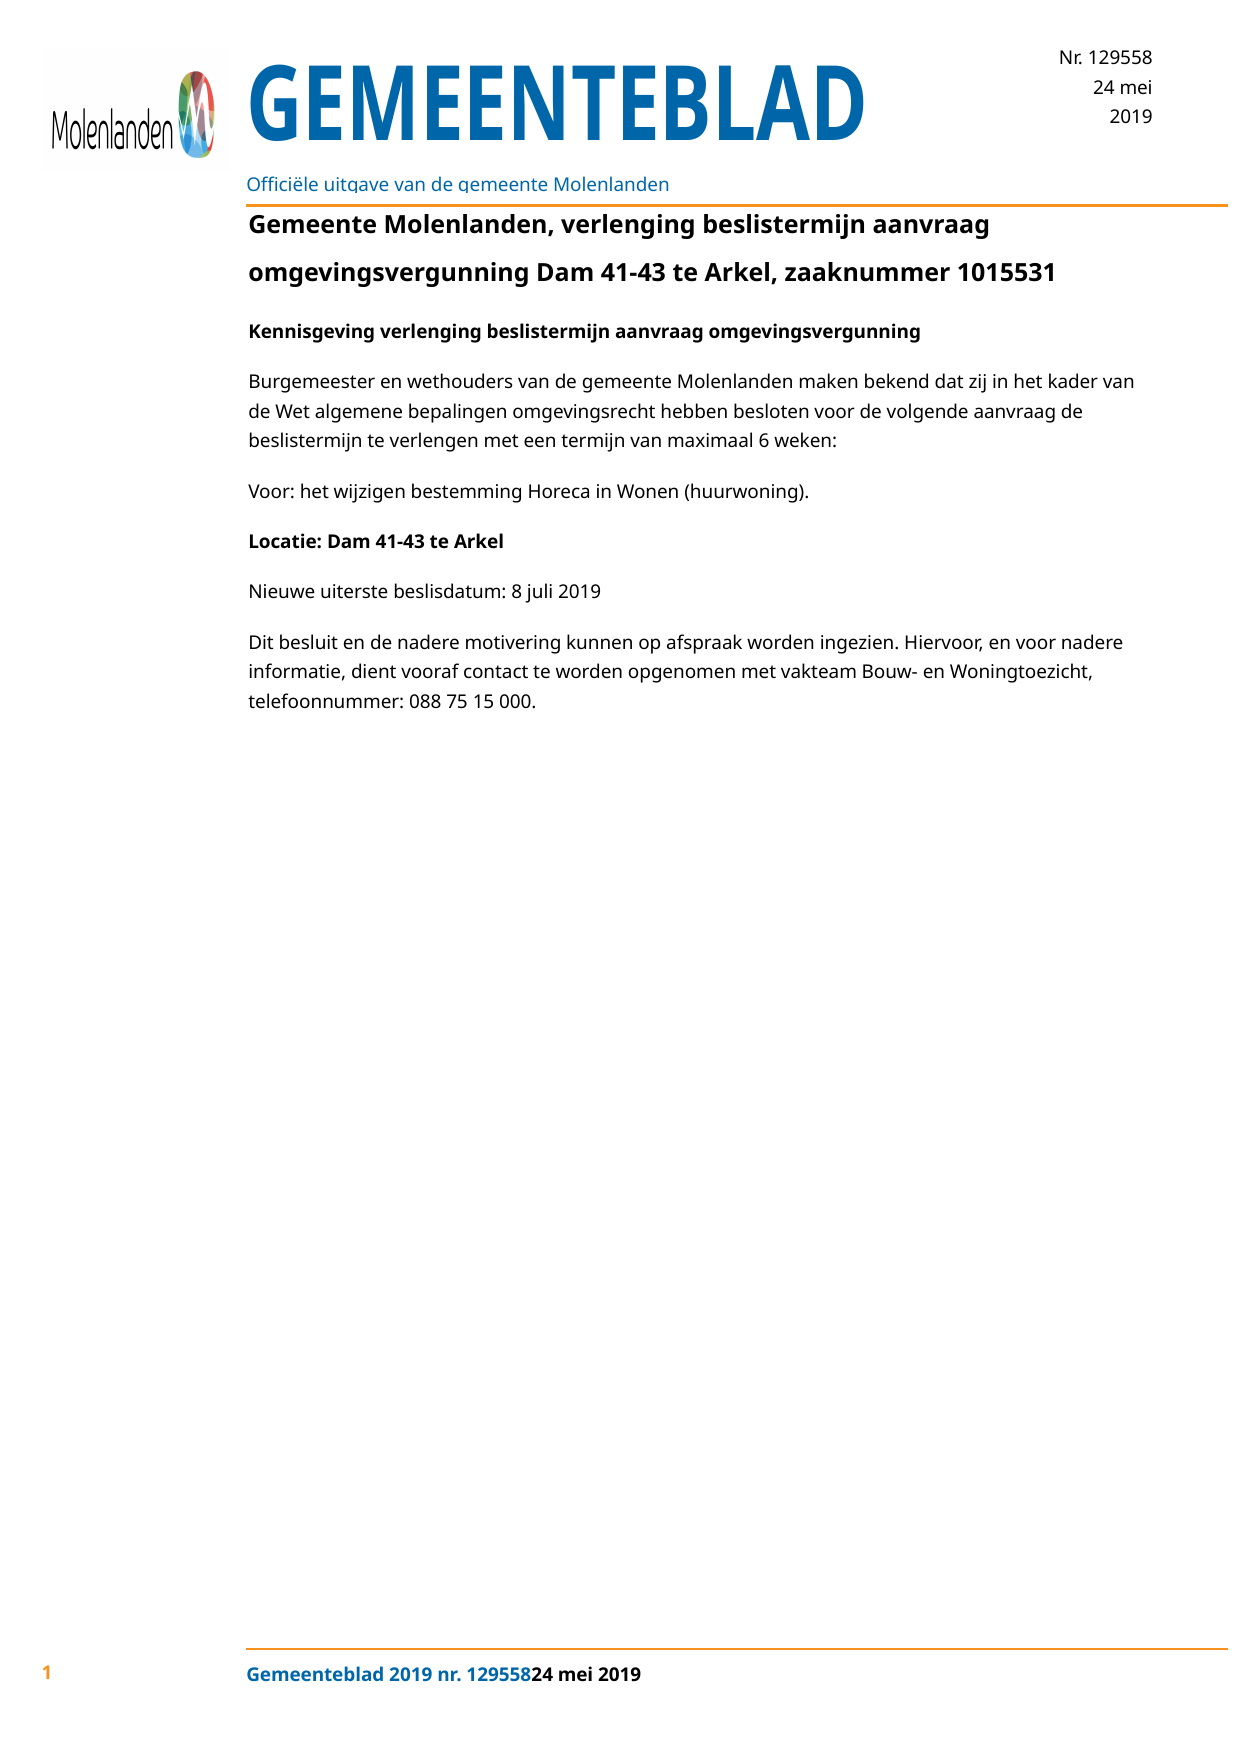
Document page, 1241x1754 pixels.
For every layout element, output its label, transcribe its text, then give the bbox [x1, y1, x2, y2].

text Nieuwe uiterste beslisdatum: 8 juli 2019 [248, 579, 1152, 604]
text Kennisgeving verlenging beslistermijn aanvraag omgevingsvergunning [248, 318, 1152, 344]
picture [41, 47, 231, 172]
text Locatie: Dam 41-43 te Arkel [248, 528, 1152, 554]
text Gemeente Molenlanden, verlenging beslistermijn aanvraag omgevingsvergunning Dam 41-43 te Arkel, zaaknummer 1015531 [248, 207, 1152, 288]
text Burgemeester en wethouders van de gemeente Molenlanden maken bekend dat zij in het kader van de Wet algemene bepalingen omgevingsrecht hebben besloten voor de volgende aanvraag de beslistermijn te verlengen met een termijn van maximaal 6 weken: [248, 368, 1152, 453]
text Voor: het wijzigen bestemming Horeca in Wonen (huurwoning). [248, 478, 1152, 504]
text Dit besluit en de nadere motivering kunnen op afspraak worden ingezien. Hiervoor, en voor nadere informatie, dient vooraf contact te worden opgenomen met vakteam Bouw- en Woningtoezicht, telefoonnummer: 088 75 15 000. [248, 629, 1152, 714]
